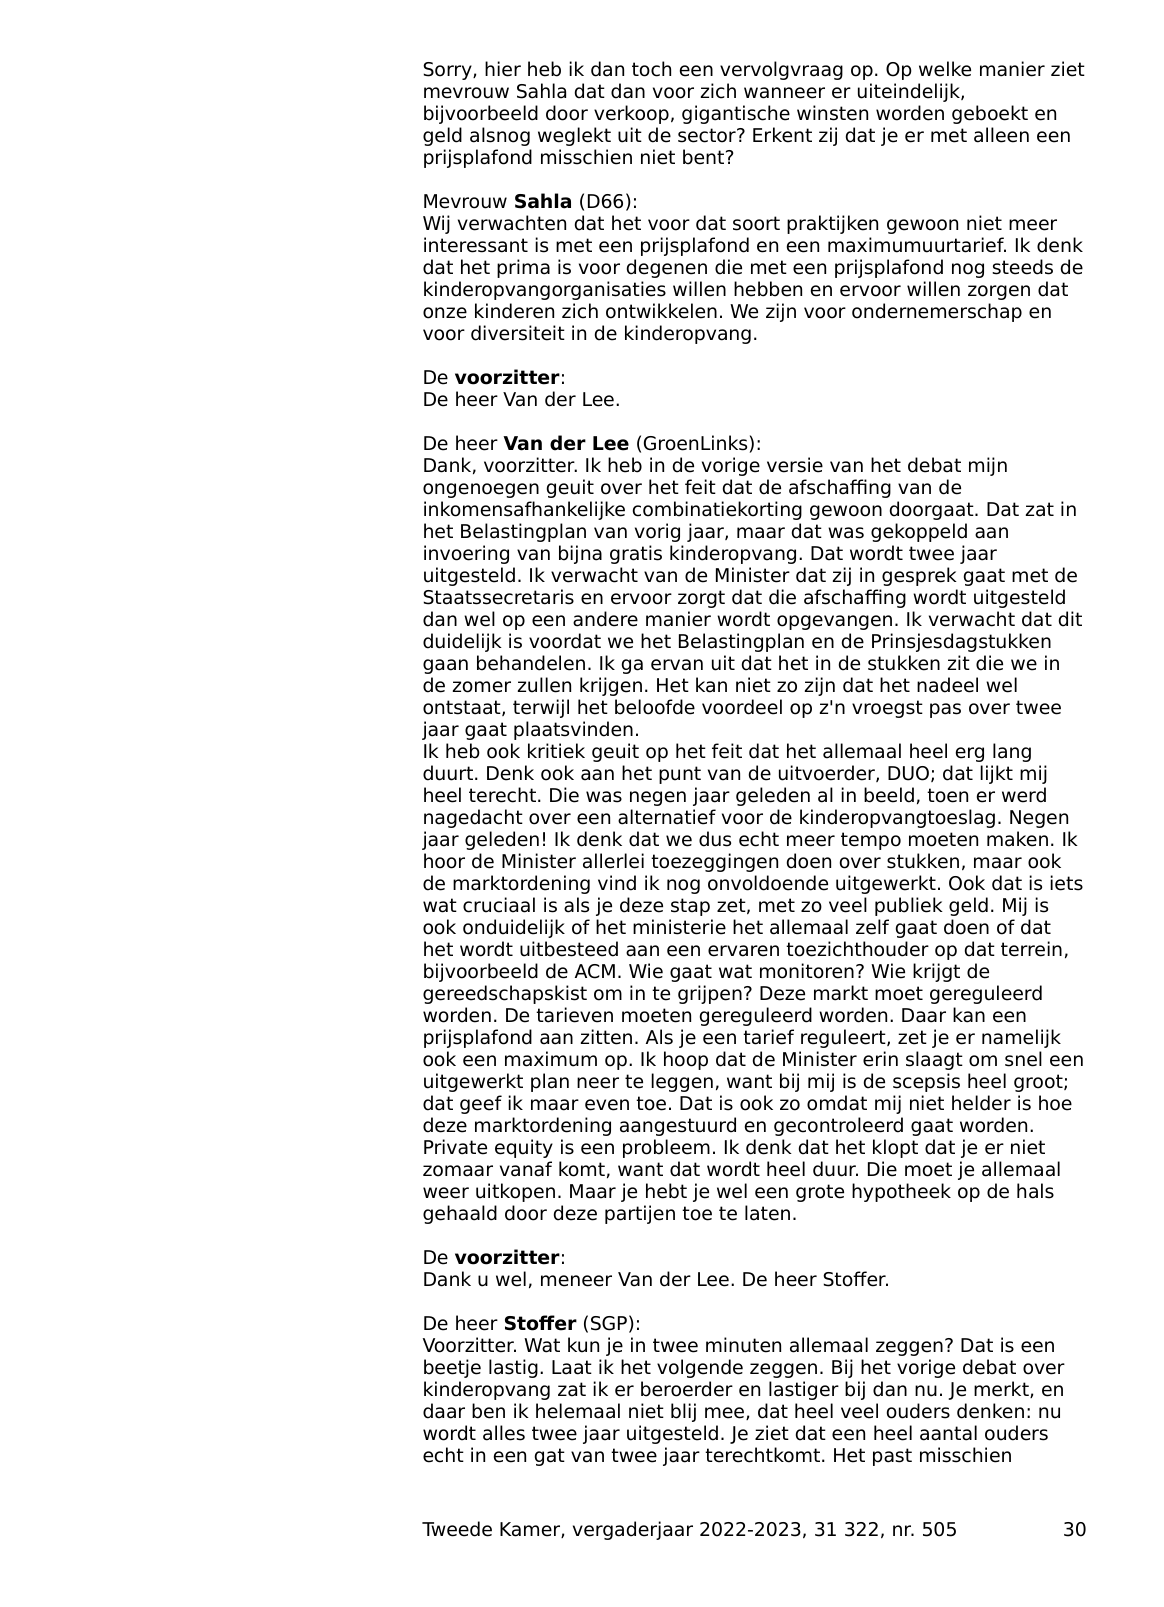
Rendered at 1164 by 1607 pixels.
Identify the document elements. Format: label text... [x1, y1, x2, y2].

text De heer Stoffer (SGP): [422, 1313, 1087, 1335]
text De heer Van der Lee (GroenLinks): [422, 433, 1087, 455]
text Dank u wel, meneer Van der Lee. De heer Stoffer. [422, 1269, 1087, 1291]
text De voorzitter: [422, 1247, 1087, 1269]
text Private equity is een probleem. Ik denk dat het klopt dat je er niet zomaar vanaf komt, want dat wordt heel duur. Die moet je allemaal weer uitkopen. Maar je hebt je wel een grote hypotheek op de hals gehaald door deze partijen toe te laten. [422, 1137, 1087, 1224]
text Sorry, hier heb ik dan toch een vervolgvraag op. Op welke manier ziet mevrouw Sahla dat dan voor zich wanneer er uiteindelijk, bijvoorbeeld door verkoop, gigantische winsten worden geboekt en geld alsnog weglekt uit de sector? Erkent zij dat je er met alleen een prijsplafond misschien niet bent? [422, 59, 1087, 169]
text De heer Van der Lee. [422, 389, 1087, 411]
text Ik heb ook kritiek geuit op het feit dat het allemaal heel erg lang duurt. Denk ook aan het punt van de uitvoerder, DUO; dat lijkt mij heel terecht. Die was negen jaar geleden al in beeld, toen er werd nagedacht over een alternatief voor de kinderopvangtoeslag. Negen jaar geleden! Ik denk dat we dus echt meer tempo moeten maken. Ik hoor de Minister allerlei toezeggingen doen over stukken, maar ook de marktordening vind ik nog onvoldoende uitgewerkt. Ook dat is iets wat cruciaal is als je deze stap zet, met zo veel publiek geld. Mij is ook onduidelijk of het ministerie het allemaal zelf gaat doen of dat het wordt uitbesteed aan een ervaren toezichthouder op dat terrein, bijvoorbeeld de ACM. Wie gaat wat monitoren? Wie krijgt de gereedschapskist om in te grijpen? Deze markt moet gereguleerd worden. De tarieven moeten gereguleerd worden. Daar kan een prijsplafond aan zitten. Als je een tarief reguleert, zet je er namelijk ook een maximum op. Ik hoop dat de Minister erin slaagt om snel een uitgewerkt plan neer te leggen, want bij mij is de scepsis heel groot; dat geef ik maar even toe. Dat is ook zo omdat mij niet helder is hoe deze marktordening aangestuurd en gecontroleerd gaat worden. [422, 741, 1087, 1137]
text Voorzitter. Wat kun je in twee minuten allemaal zeggen? Dat is een beetje lastig. Laat ik het volgende zeggen. Bij het vorige debat over kinderopvang zat ik er beroerder en lastiger bij dan nu. Je merkt, en daar ben ik helemaal niet blij mee, dat heel veel ouders denken: nu wordt alles twee jaar uitgesteld. Je ziet dat een heel aantal ouders echt in een gat van twee jaar terechtkomt. Het past misschien [422, 1335, 1087, 1467]
text Dank, voorzitter. Ik heb in de vorige versie van het debat mijn ongenoegen geuit over het feit dat de afschaffing van de inkomensafhankelijke combinatiekorting gewoon doorgaat. Dat zat in het Belastingplan van vorig jaar, maar dat was gekoppeld aan invoering van bijna gratis kinderopvang. Dat wordt twee jaar uitgesteld. Ik verwacht van de Minister dat zij in gesprek gaat met de Staatssecretaris en ervoor zorgt dat die afschaffing wordt uitgesteld dan wel op een andere manier wordt opgevangen. Ik verwacht dat dit duidelijk is voordat we het Belastingplan en de Prinsjesdagstukken gaan behandelen. Ik ga ervan uit dat het in de stukken zit die we in de zomer zullen krijgen. Het kan niet zo zijn dat het nadeel wel ontstaat, terwijl het beloofde voordeel op z'n vroegst pas over twee jaar gaat plaatsvinden. [422, 455, 1087, 741]
text De voorzitter: [422, 367, 1087, 389]
text Mevrouw Sahla (D66): [422, 191, 1087, 213]
text Wij verwachten dat het voor dat soort praktijken gewoon niet meer interessant is met een prijsplafond en een maximumuurtarief. Ik denk dat het prima is voor degenen die met een prijsplafond nog steeds de kinderopvangorganisaties willen hebben en ervoor willen zorgen dat onze kinderen zich ontwikkelen. We zijn voor ondernemerschap en voor diversiteit in de kinderopvang. [422, 213, 1087, 345]
